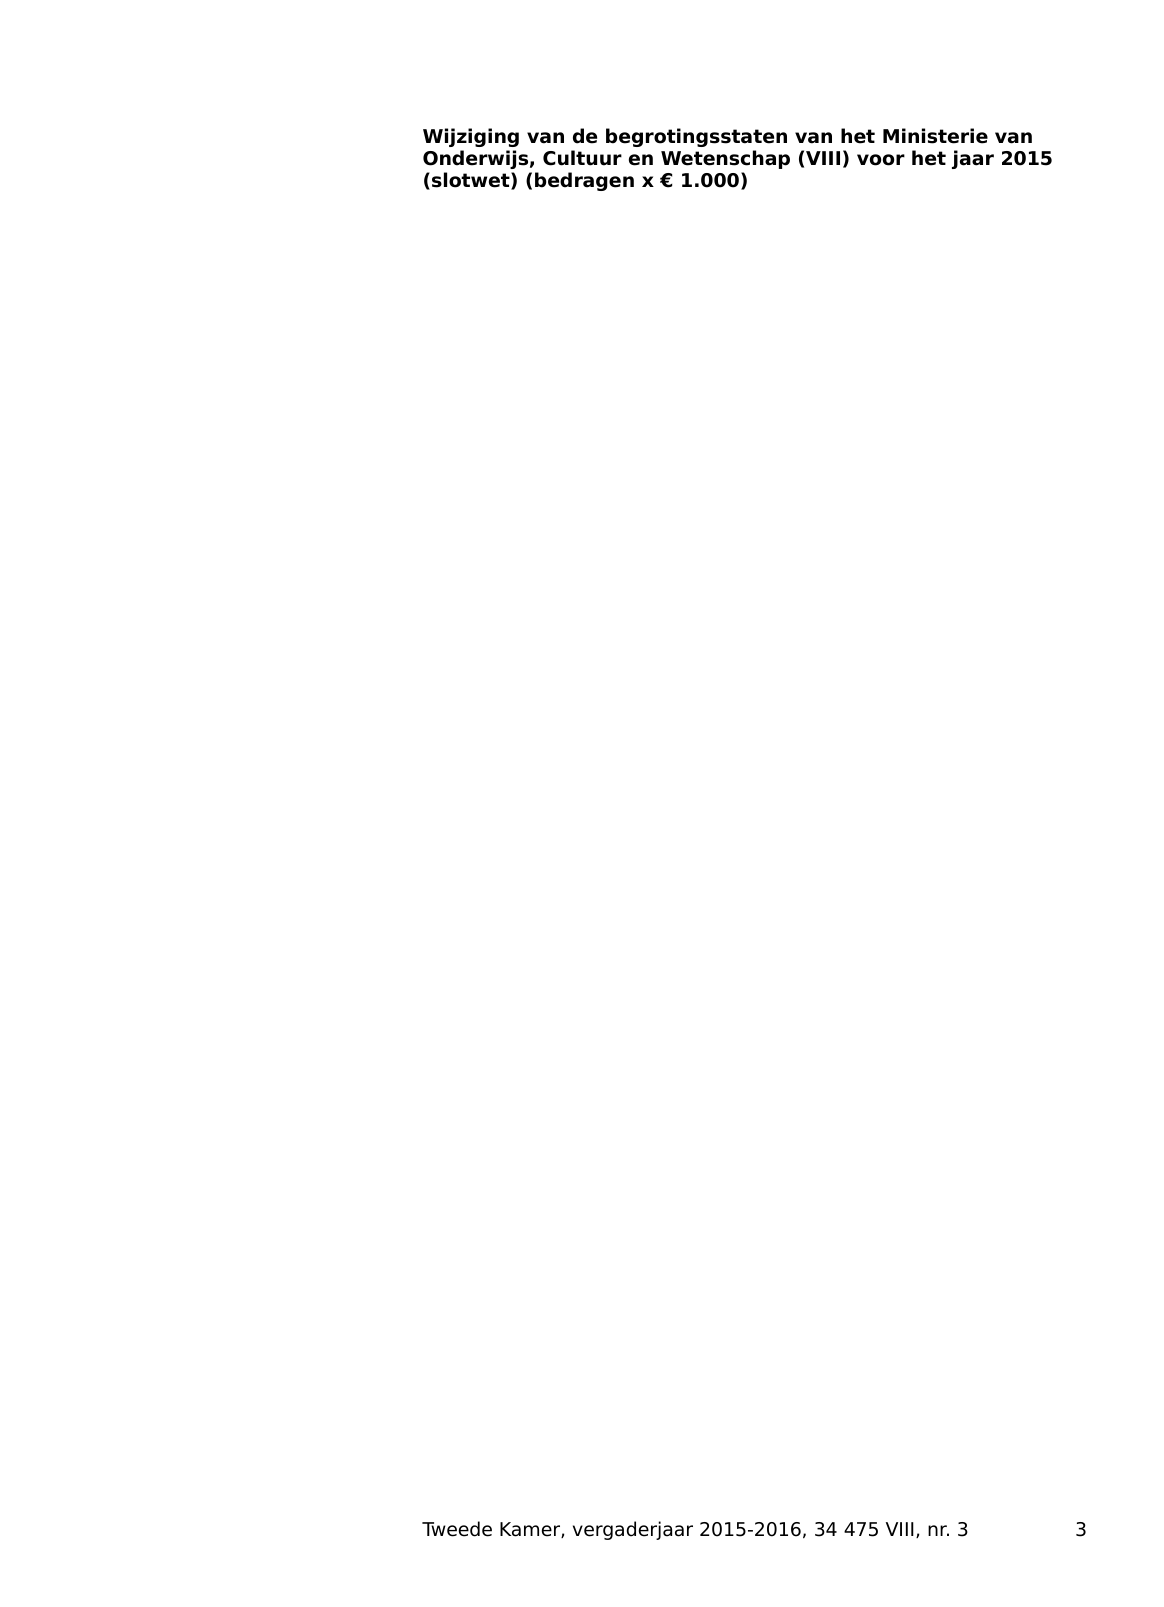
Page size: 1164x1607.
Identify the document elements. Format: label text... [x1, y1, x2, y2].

text Wijziging van de begrotingsstaten van het Ministerie van Onderwijs, Cultuur en Wetenschap (VIII) voor het jaar 2015 (slotwet) (bedragen x € 1.000) [422, 126, 1087, 192]
